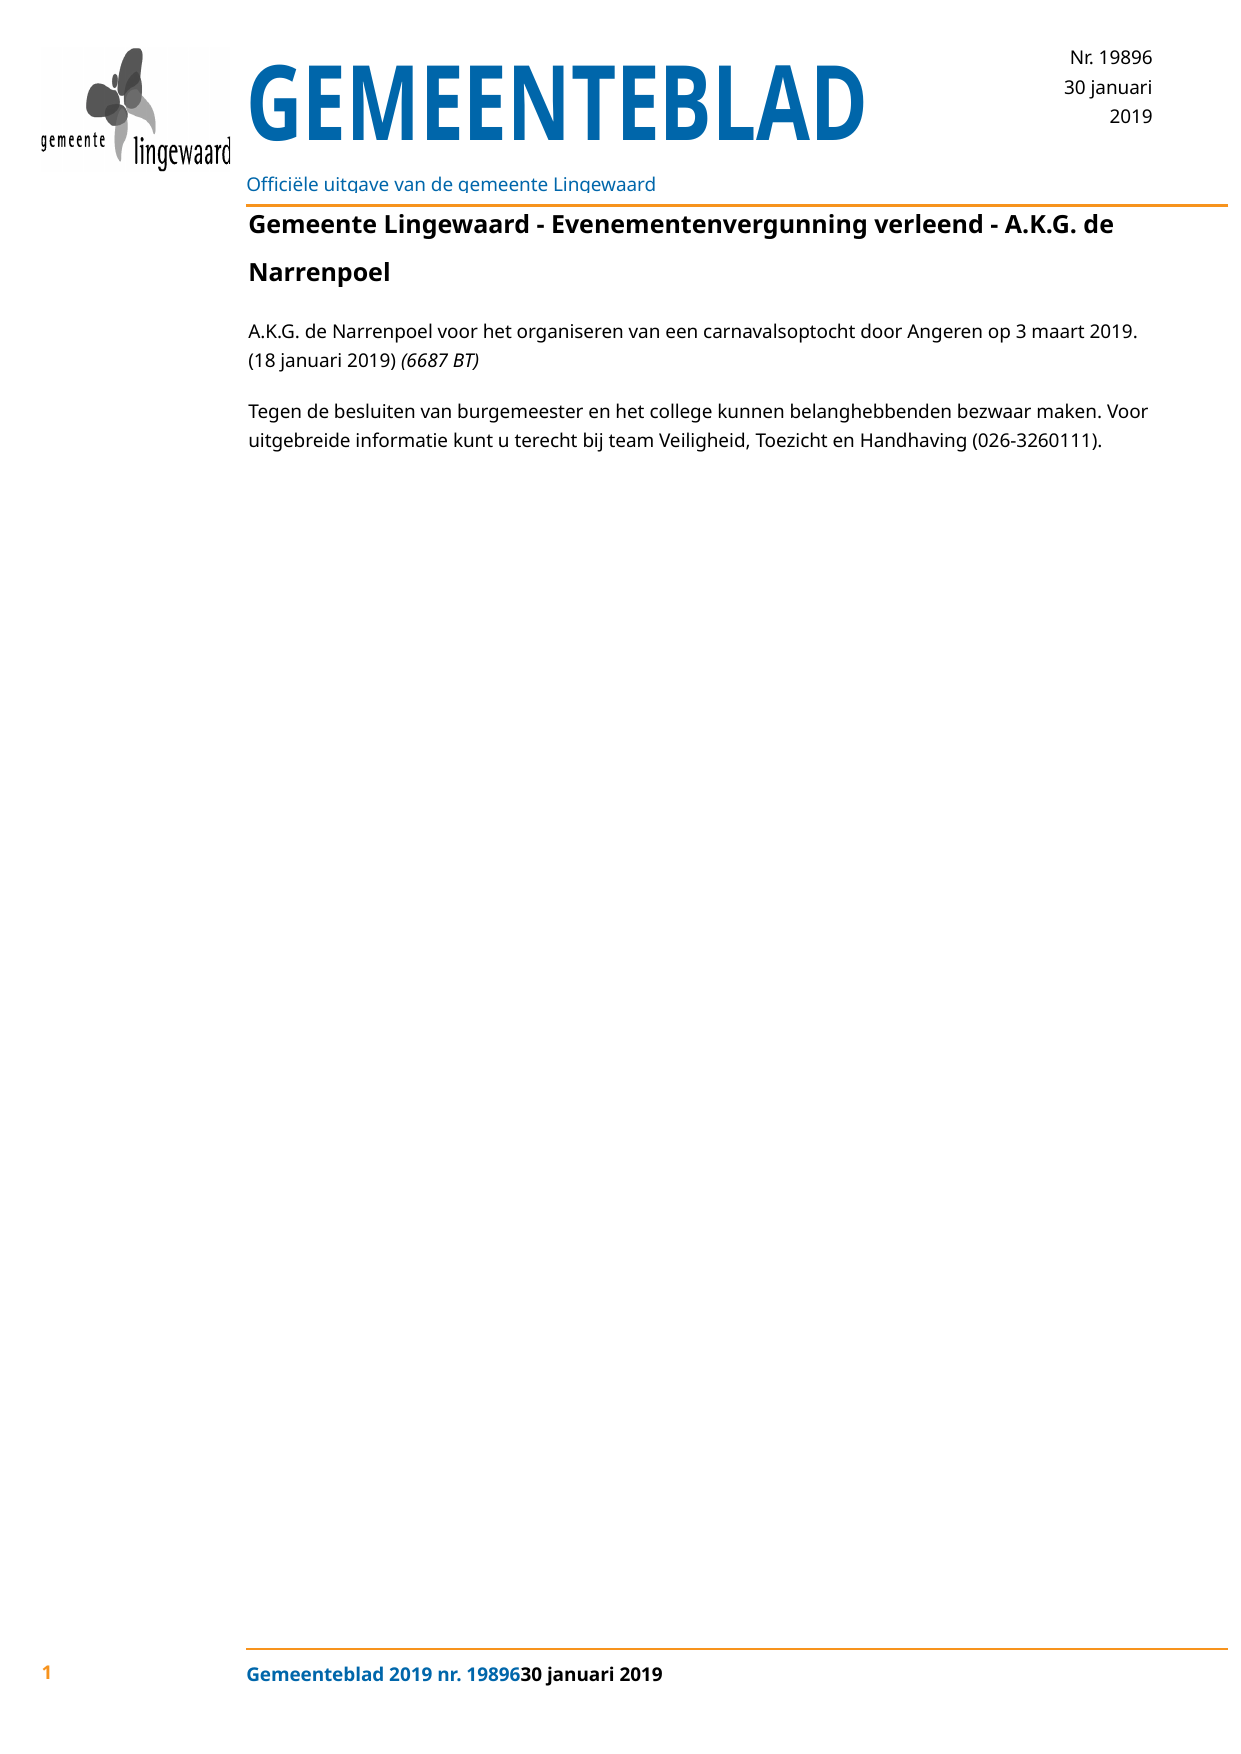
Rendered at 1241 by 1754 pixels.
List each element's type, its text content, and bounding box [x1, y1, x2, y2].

text Tegen de besluiten van burgemeester en het college kunnen belanghebbenden bezwaar maken. Voor uitgebreide informatie kunt u terecht bij team Veiligheid, Toezicht en Handhaving (026-3260111). [248, 398, 1152, 453]
text A.K.G. de Narrenpoel voor het organiseren van een carnavalsoptocht door Angeren op 3 maart 2019. (18 januari 2019) (6687 BT) [248, 318, 1152, 373]
text Gemeente Lingewaard - Evenementenvergunning verleend - A.K.G. de Narrenpoel [248, 207, 1152, 288]
picture [41, 47, 231, 172]
